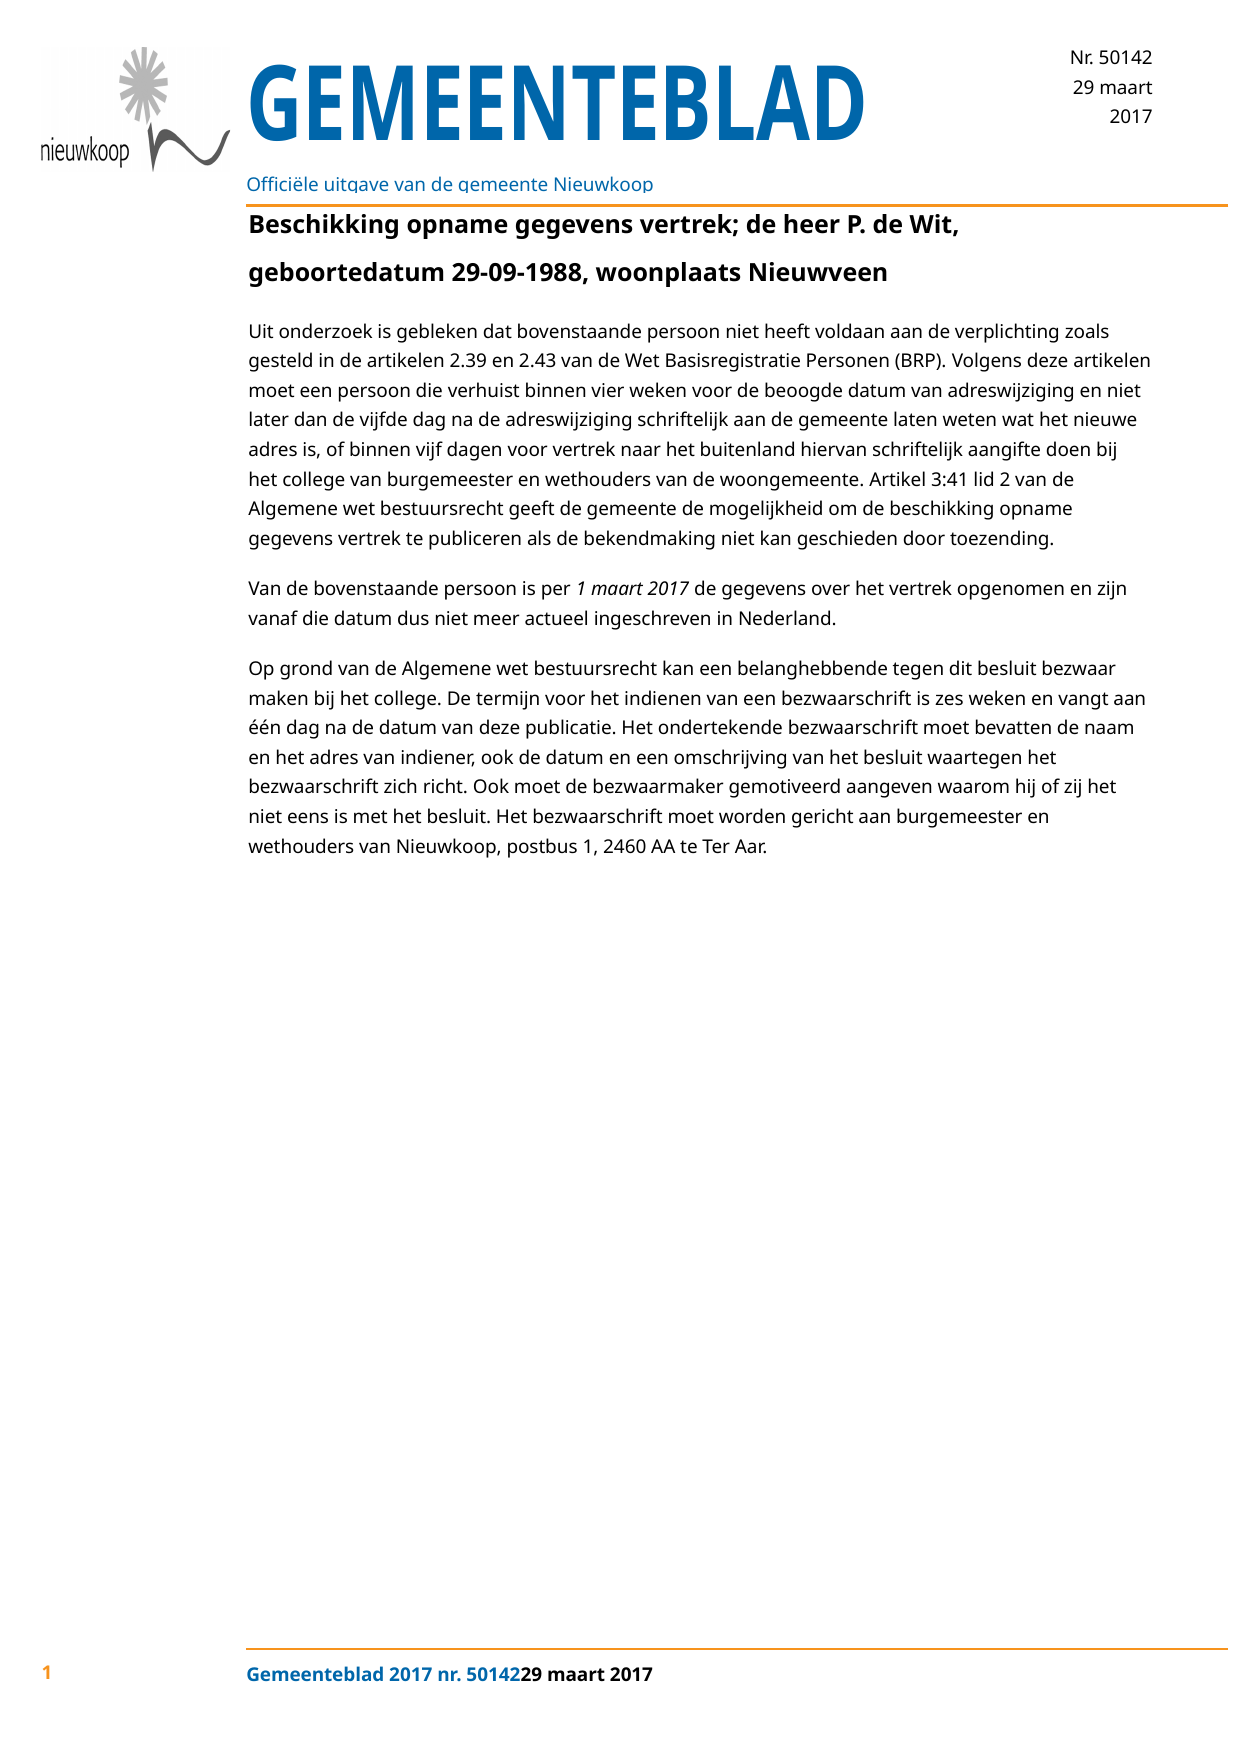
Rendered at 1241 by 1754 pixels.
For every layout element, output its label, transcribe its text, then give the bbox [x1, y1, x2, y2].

text Uit onderzoek is gebleken dat bovenstaande persoon niet heeft voldaan aan de verplichting zoals gesteld in de artikelen 2.39 en 2.43 van de Wet Basisregistratie Personen (BRP). Volgens deze artikelen moet een persoon die verhuist binnen vier weken voor de beoogde datum van adreswijziging en niet later dan de vijfde dag na de adreswijziging schriftelijk aan de gemeente laten weten wat het nieuwe adres is, of binnen vijf dagen voor vertrek naar het buitenland hiervan schriftelijk aangifte doen bij het college van burgemeester en wethouders van de woongemeente. Artikel 3:41 lid 2 van de Algemene wet bestuursrecht geeft de gemeente de mogelijkheid om de beschikking opname gegevens vertrek te publiceren als de bekendmaking niet kan geschieden door toezending. [248, 318, 1152, 551]
text Van de bovenstaande persoon is per 1 maart 2017 de gegevens over het vertrek opgenomen en zijn vanaf die datum dus niet meer actueel ingeschreven in Nederland. [248, 575, 1152, 631]
text Beschikking opname gegevens vertrek; de heer P. de Wit, geboortedatum 29-09-1988, woonplaats Nieuwveen [248, 207, 1152, 288]
text Op grond van de Algemene wet bestuursrecht kan een belanghebbende tegen dit besluit bezwaar maken bij het college. De termijn voor het indienen van een bezwaarschrift is zes weken en vangt aan één dag na de datum van deze publicatie. Het ondertekende bezwaarschrift moet bevatten de naam en het adres van indiener, ook de datum en een omschrijving van het besluit waartegen het bezwaarschrift zich richt. Ook moet de bezwaarmaker gemotiveerd aangeven waarom hij of zij het niet eens is met het besluit. Het bezwaarschrift moet worden gericht aan burgemeester en wethouders van Nieuwkoop, postbus 1, 2460 AA te Ter Aar. [248, 655, 1152, 859]
picture [41, 47, 231, 172]
